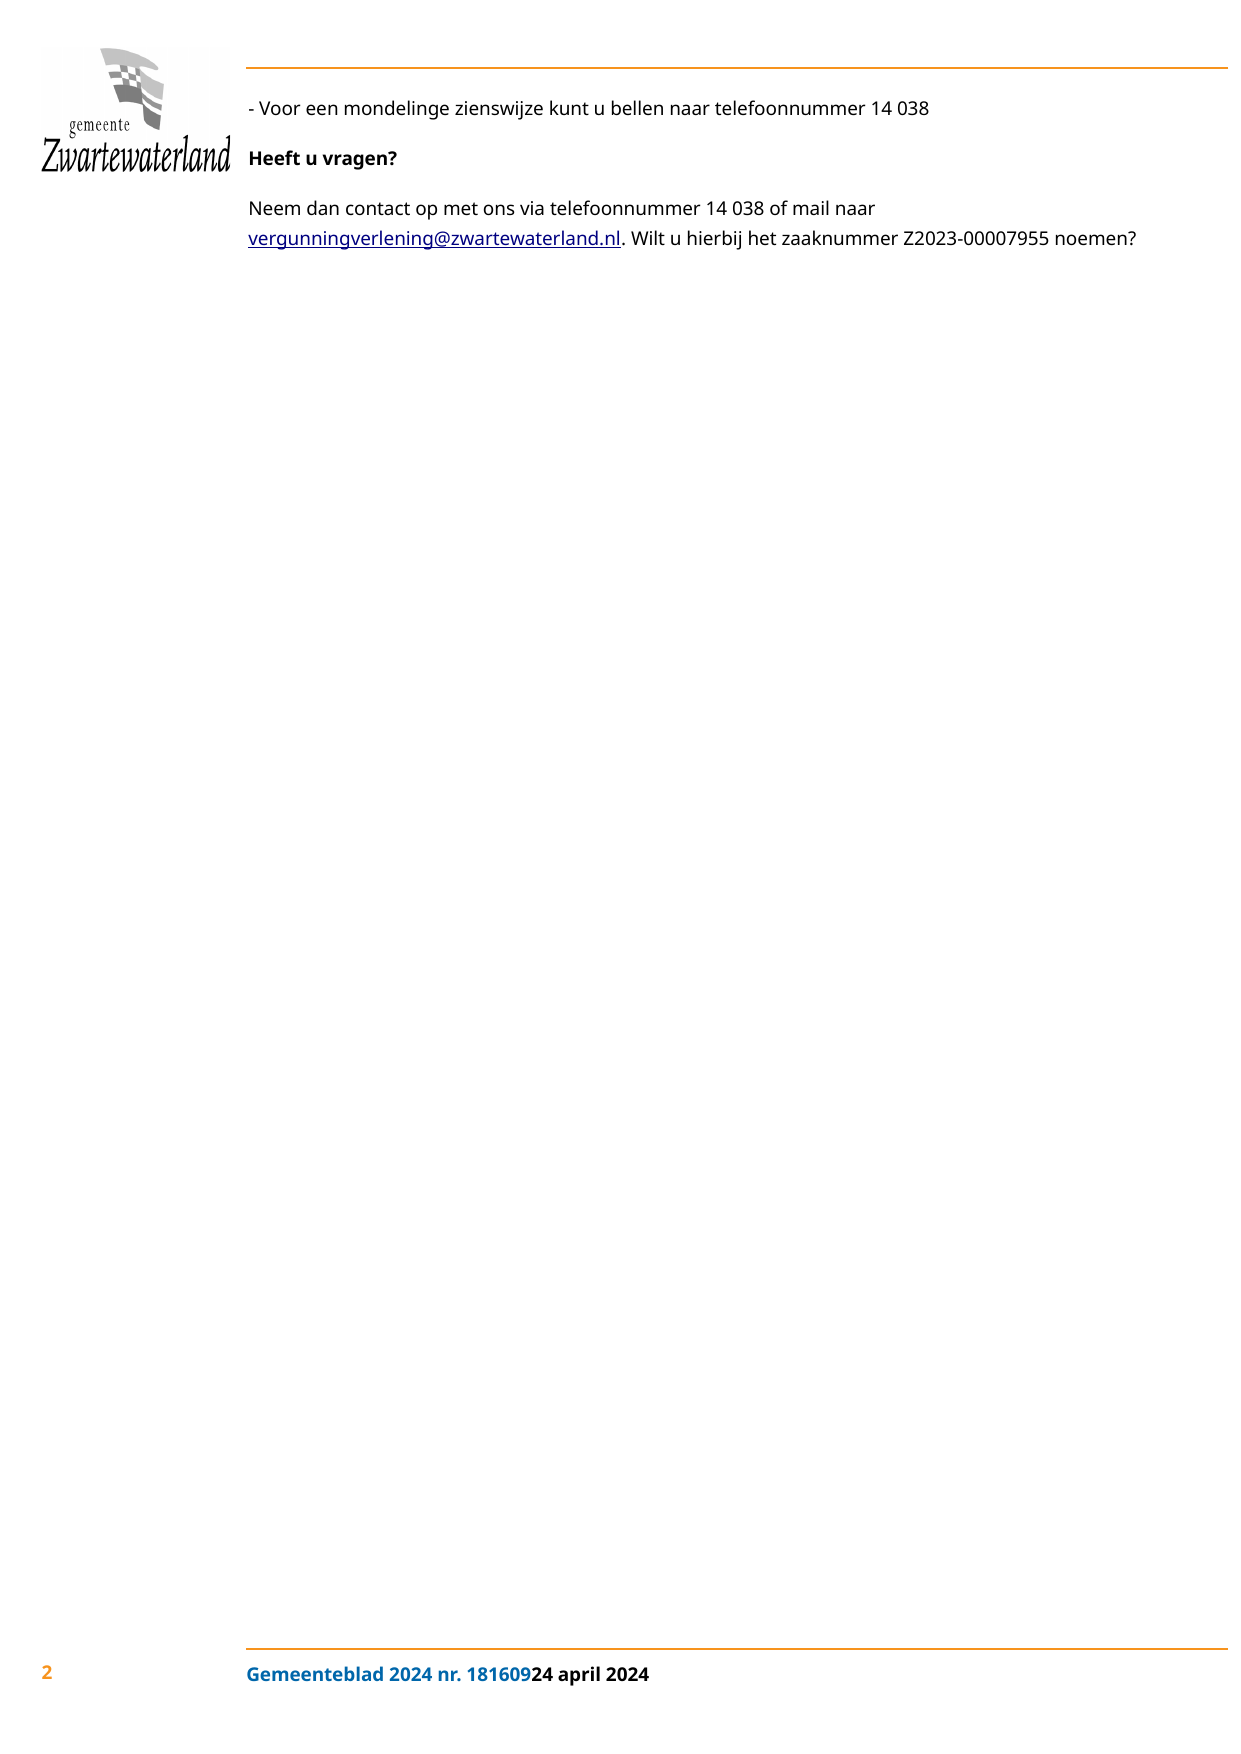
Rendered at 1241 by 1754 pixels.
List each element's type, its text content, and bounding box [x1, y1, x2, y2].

text - Voor een mondelinge zienswijze kunt u bellen naar telefoonnummer 14 038 [248, 95, 1152, 121]
text Neem dan contact op met ons via telefoonnummer 14 038 of mail naar vergunningverlening@zwartewaterland.nl. Wilt u hierbij het zaaknummer Z2023-00007955 noemen? [248, 196, 1152, 251]
text Heeft u vragen? [248, 145, 1152, 171]
picture [41, 47, 231, 172]
